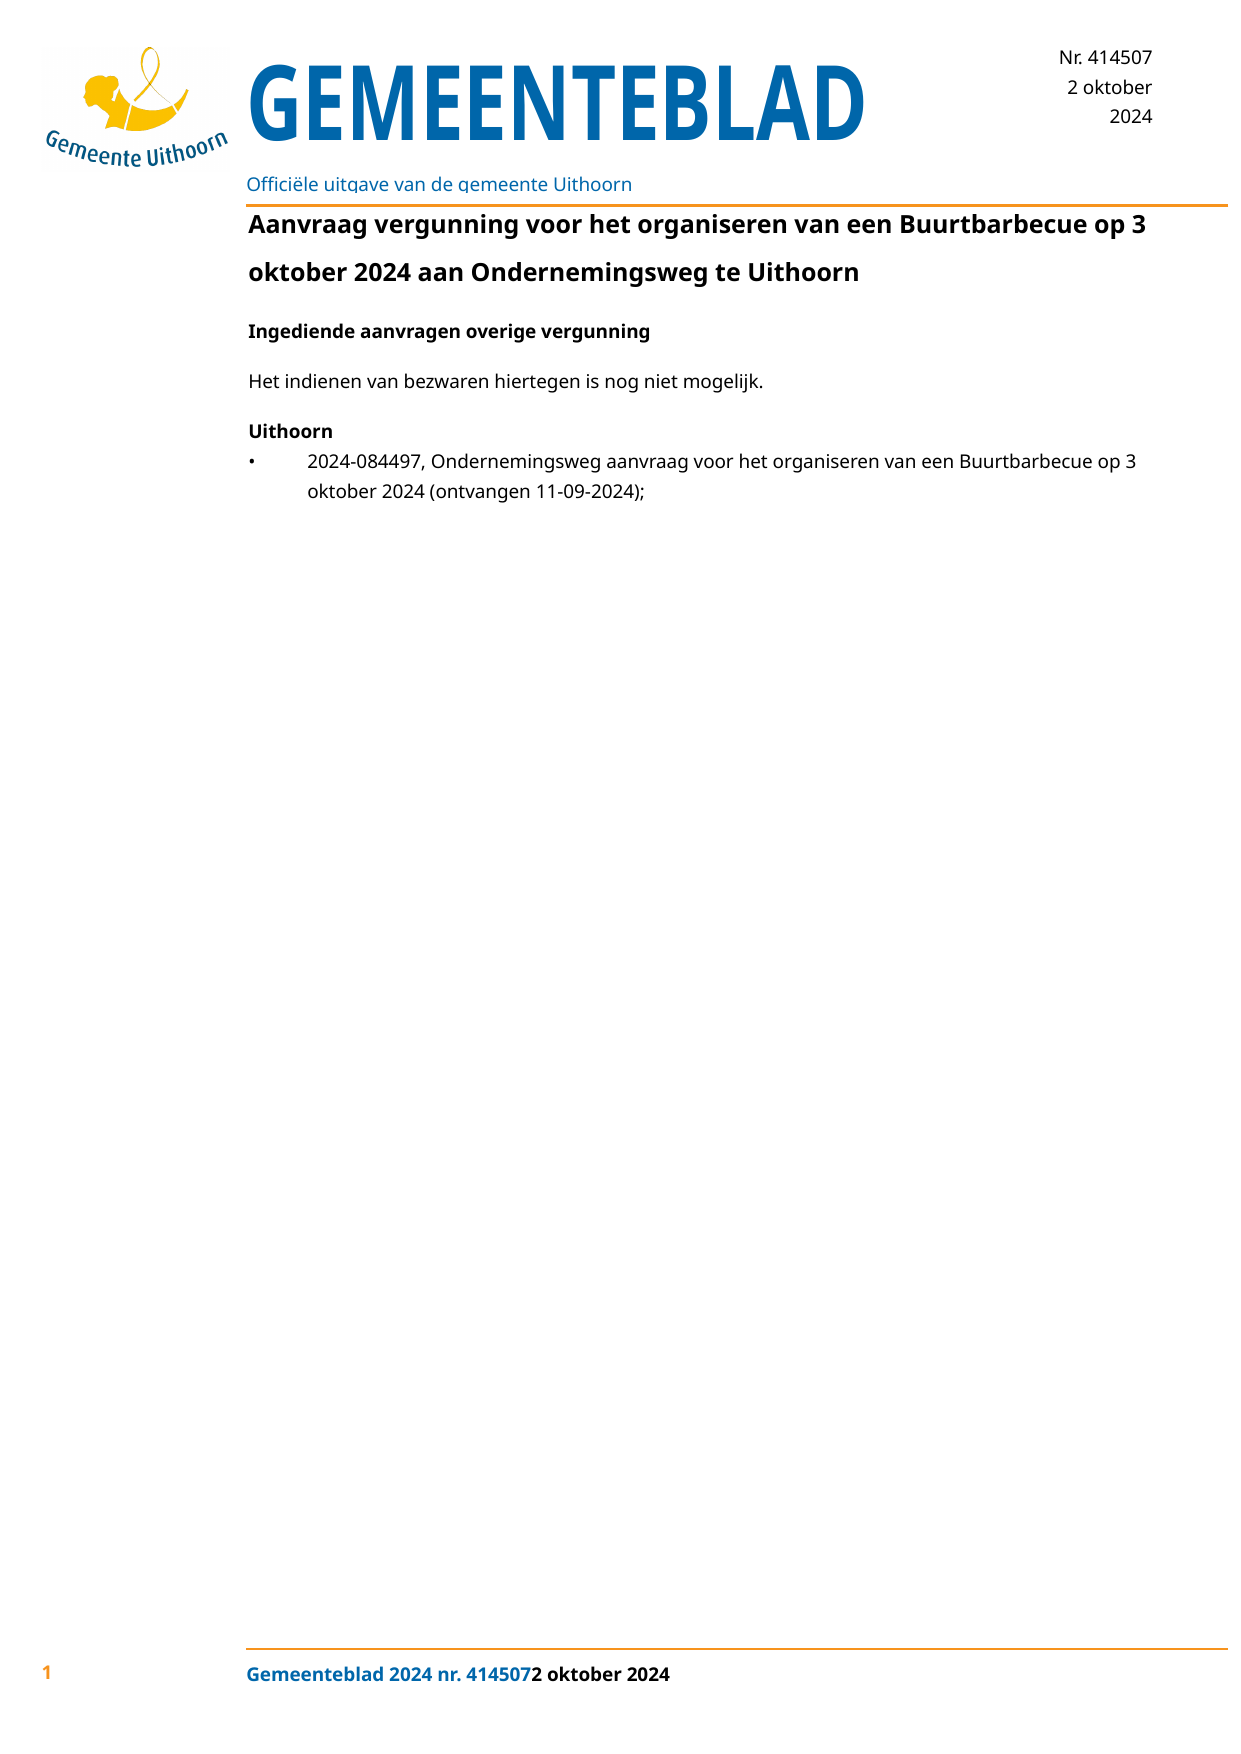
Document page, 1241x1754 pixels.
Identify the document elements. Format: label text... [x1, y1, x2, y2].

text Het indienen van bezwaren hiertegen is nog niet mogelijk. [248, 368, 1152, 394]
text Uithoorn [248, 419, 1152, 444]
list 2024-084497, Ondernemingsweg aanvraag voor het organiseren van een Buurtbarbecue op 3 oktober 2024 (ontvangen 11-09-2024); [248, 448, 1152, 504]
picture [41, 47, 231, 172]
text Aanvraag vergunning voor het organiseren van een Buurtbarbecue op 3 oktober 2024 aan Ondernemingsweg te Uithoorn [248, 207, 1152, 288]
text Ingediende aanvragen overige vergunning [248, 318, 1152, 344]
